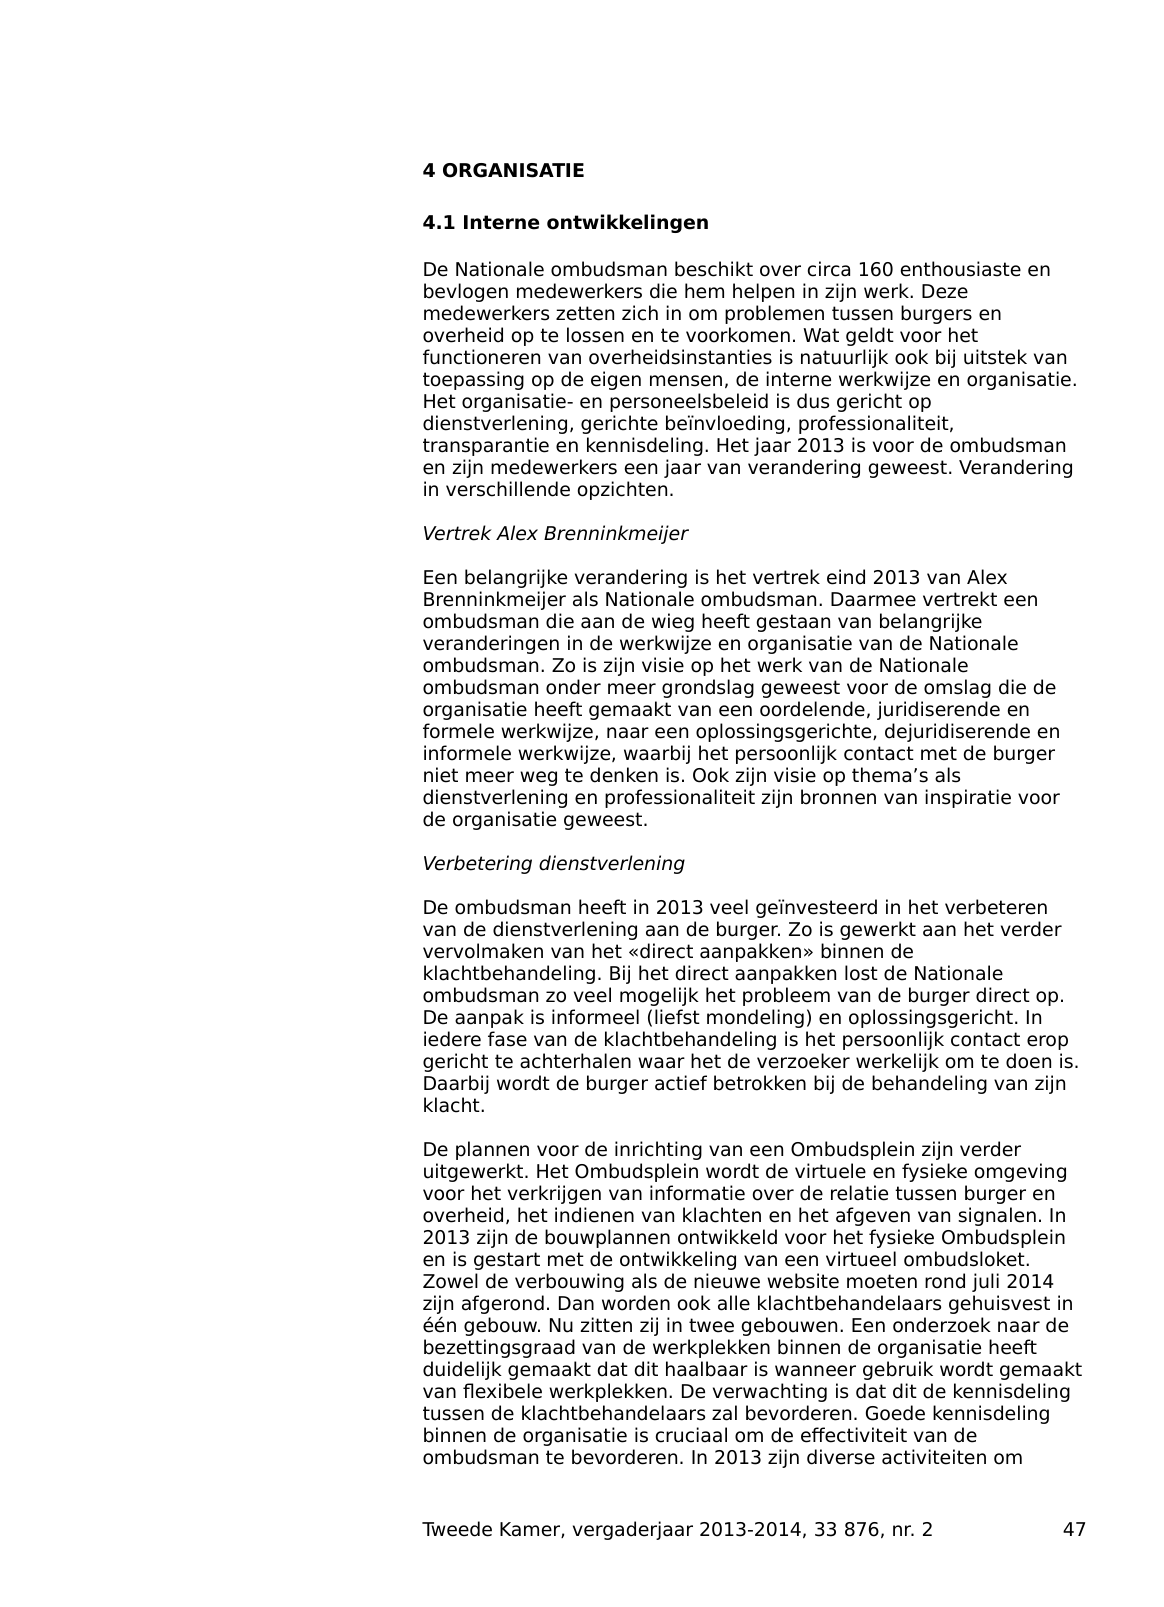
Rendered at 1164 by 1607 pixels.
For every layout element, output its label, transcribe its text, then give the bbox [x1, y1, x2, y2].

text De plannen voor de inrichting van een Ombudsplein zijn verder uitgewerkt. Het Ombudsplein wordt de virtuele en fysieke omgeving voor het verkrijgen van informatie over de relatie tussen burger en overheid, het indienen van klachten en het afgeven van signalen. In 2013 zijn de bouwplannen ontwikkeld voor het fysieke Ombudsplein en is gestart met de ontwikkeling van een virtueel ombudsloket. Zowel de verbouwing als de nieuwe website moeten rond juli 2014 zijn afgerond. Dan worden ook alle klachtbehandelaars gehuisvest in één gebouw. Nu zitten zij in twee gebouwen. Een onderzoek naar de bezettingsgraad van de werkplekken binnen de organisatie heeft duidelijk gemaakt dat dit haalbaar is wanneer gebruik wordt gemaakt van flexibele werkplekken. De verwachting is dat dit de kennisdeling tussen de klachtbehandelaars zal bevorderen. Goede kennisdeling binnen de organisatie is cruciaal om de effectiviteit van de ombudsman te bevorderen. In 2013 zijn diverse activiteiten om [422, 1139, 1087, 1469]
text De Nationale ombudsman beschikt over circa 160 enthousiaste en bevlogen medewerkers die hem helpen in zijn werk. Deze medewerkers zetten zich in om problemen tussen burgers en overheid op te lossen en te voorkomen. Wat geldt voor het functioneren van overheidsinstanties is natuurlijk ook bij uitstek van toepassing op de eigen mensen, de interne werkwijze en organisatie. Het organisatie- en personeelsbeleid is dus gericht op dienstverlening, gerichte beïnvloeding, professionaliteit, transparantie en kennisdeling. Het jaar 2013 is voor de ombudsman en zijn medewerkers een jaar van verandering geweest. Verandering in verschillende opzichten. [422, 259, 1087, 501]
text De ombudsman heeft in 2013 veel geïnvesteerd in het verbeteren van de dienstverlening aan de burger. Zo is gewerkt aan het verder vervolmaken van het «direct aanpakken» binnen de klachtbehandeling. Bij het direct aanpakken lost de Nationale ombudsman zo veel mogelijk het probleem van de burger direct op. De aanpak is informeel (liefst mondeling) en oplossingsgericht. In iedere fase van de klachtbehandeling is het persoonlijk contact erop gericht te achterhalen waar het de verzoeker werkelijk om te doen is. Daarbij wordt de burger actief betrokken bij de behandeling van zijn klacht. [422, 897, 1087, 1117]
text Een belangrijke verandering is het vertrek eind 2013 van Alex Brenninkmeijer als Nationale ombudsman. Daarmee vertrekt een ombudsman die aan de wieg heeft gestaan van belangrijke veranderingen in de werkwijze en organisatie van de Nationale ombudsman. Zo is zijn visie op het werk van de Nationale ombudsman onder meer grondslag geweest voor de omslag die de organisatie heeft gemaakt van een oordelende, juridiserende en formele werkwijze, naar een oplossingsgerichte, dejuridiserende en informele werkwijze, waarbij het persoonlijk contact met de burger niet meer weg te denken is. Ook zijn visie op thema’s als dienstverlening en professionaliteit zijn bronnen van inspiratie voor de organisatie geweest. [422, 567, 1087, 831]
subtitle 4 ORGANISATIE [422, 160, 1087, 182]
subtitle Vertrek Alex Brenninkmeijer [422, 523, 1087, 545]
subtitle 4.1 Interne ontwikkelingen [422, 212, 1087, 234]
subtitle Verbetering dienstverlening [422, 853, 1087, 875]
